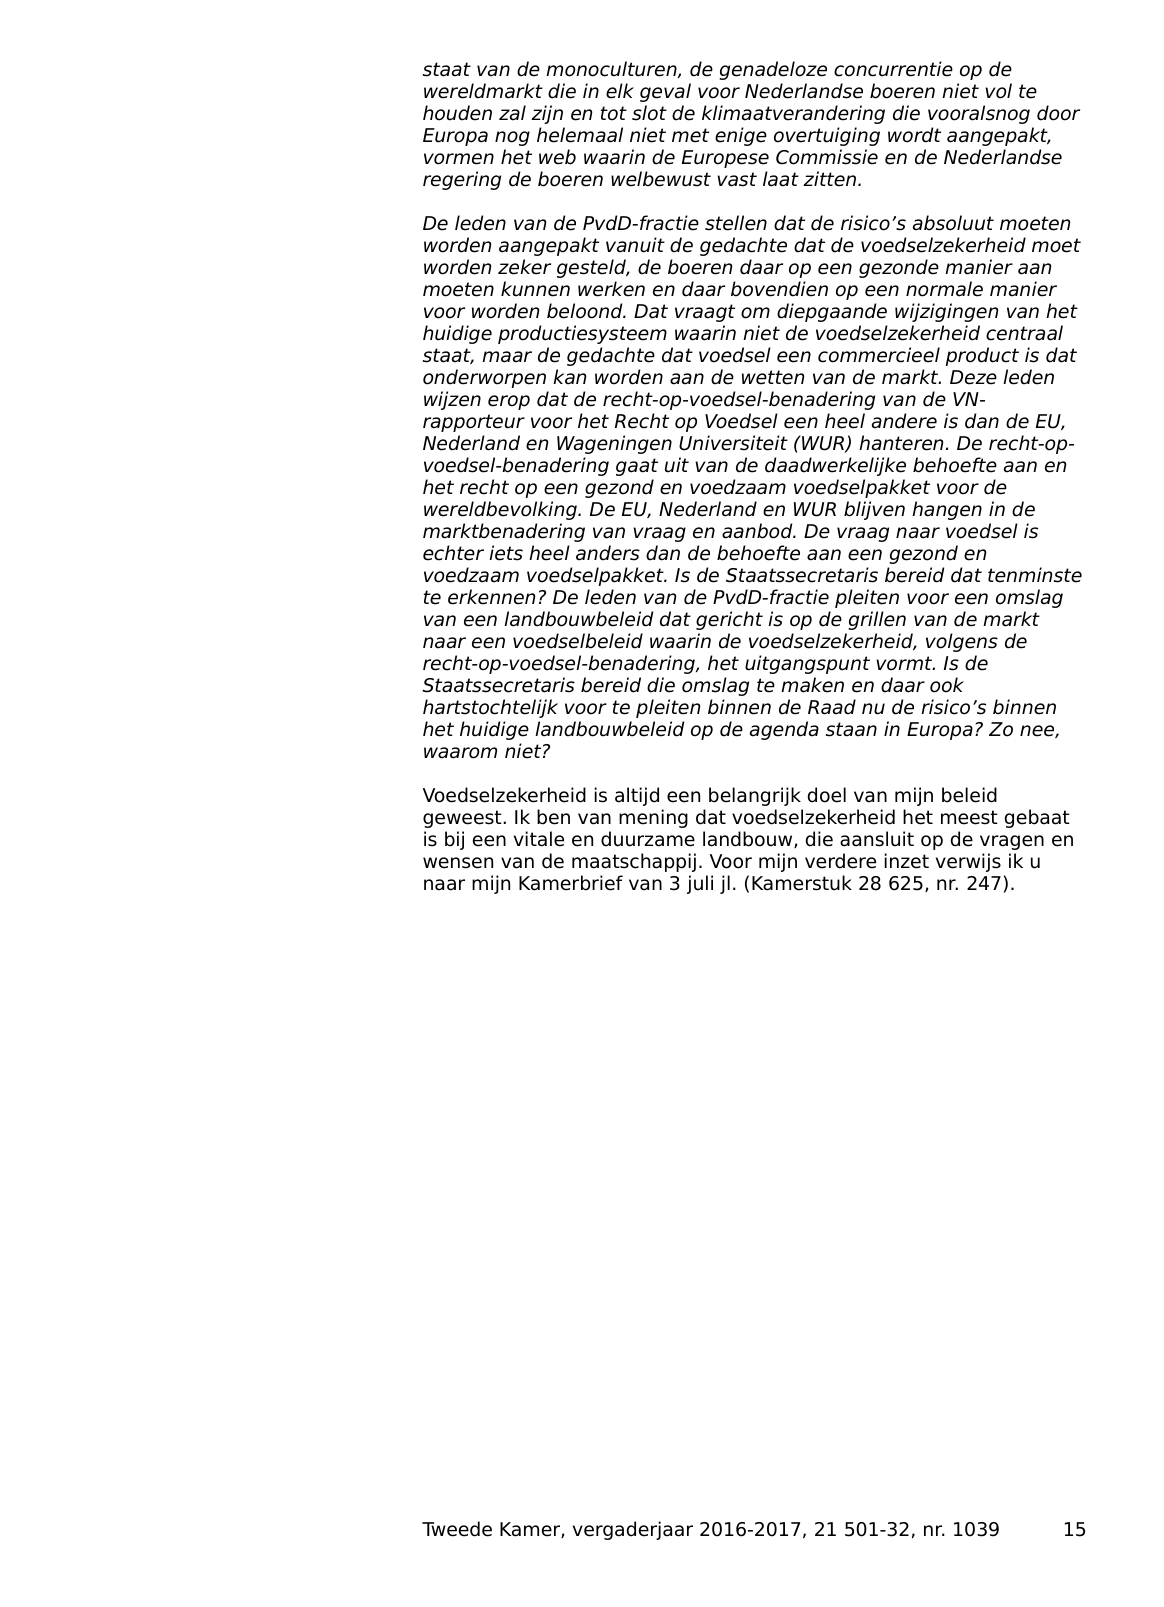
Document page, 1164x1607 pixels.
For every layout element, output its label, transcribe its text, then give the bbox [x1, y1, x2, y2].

text staat van de monoculturen, de genadeloze concurrentie op de wereldmarkt die in elk geval voor Nederlandse boeren niet vol te houden zal zijn en tot slot de klimaatverandering die vooralsnog door Europa nog helemaal niet met enige overtuiging wordt aangepakt, vormen het web waarin de Europese Commissie en de Nederlandse regering de boeren welbewust vast laat zitten. [422, 59, 1087, 191]
text Voedselzekerheid is altijd een belangrijk doel van mijn beleid geweest. Ik ben van mening dat voedselzekerheid het meest gebaat is bij een vitale en duurzame landbouw, die aansluit op de vragen en wensen van de maatschappij. Voor mijn verdere inzet verwijs ik u naar mijn Kamerbrief van 3 juli jl. (Kamerstuk 28 625, nr. 247). [422, 785, 1087, 895]
text De leden van de PvdD-fractie stellen dat de risico’s absoluut moeten worden aangepakt vanuit de gedachte dat de voedselzekerheid moet worden zeker gesteld, de boeren daar op een gezonde manier aan moeten kunnen werken en daar bovendien op een normale manier voor worden beloond. Dat vraagt om diepgaande wijzigingen van het huidige productiesysteem waarin niet de voedselzekerheid centraal staat, maar de gedachte dat voedsel een commercieel product is dat onderworpen kan worden aan de wetten van de markt. Deze leden wijzen erop dat de recht-op-voedsel-benadering van de VN-rapporteur voor het Recht op Voedsel een heel andere is dan de EU, Nederland en Wageningen Universiteit (WUR) hanteren. De recht-op-voedsel-benadering gaat uit van de daadwerkelijke behoefte aan en het recht op een gezond en voedzaam voedselpakket voor de wereldbevolking. De EU, Nederland en WUR blijven hangen in de marktbenadering van vraag en aanbod. De vraag naar voedsel is echter iets heel anders dan de behoefte aan een gezond en voedzaam voedselpakket. Is de Staatssecretaris bereid dat tenminste te erkennen? De leden van de PvdD-fractie pleiten voor een omslag van een landbouwbeleid dat gericht is op de grillen van de markt naar een voedselbeleid waarin de voedselzekerheid, volgens de recht-op-voedsel-benadering, het uitgangspunt vormt. Is de Staatssecretaris bereid die omslag te maken en daar ook hartstochtelijk voor te pleiten binnen de Raad nu de risico’s binnen het huidige landbouwbeleid op de agenda staan in Europa? Zo nee, waarom niet? [422, 213, 1087, 763]
